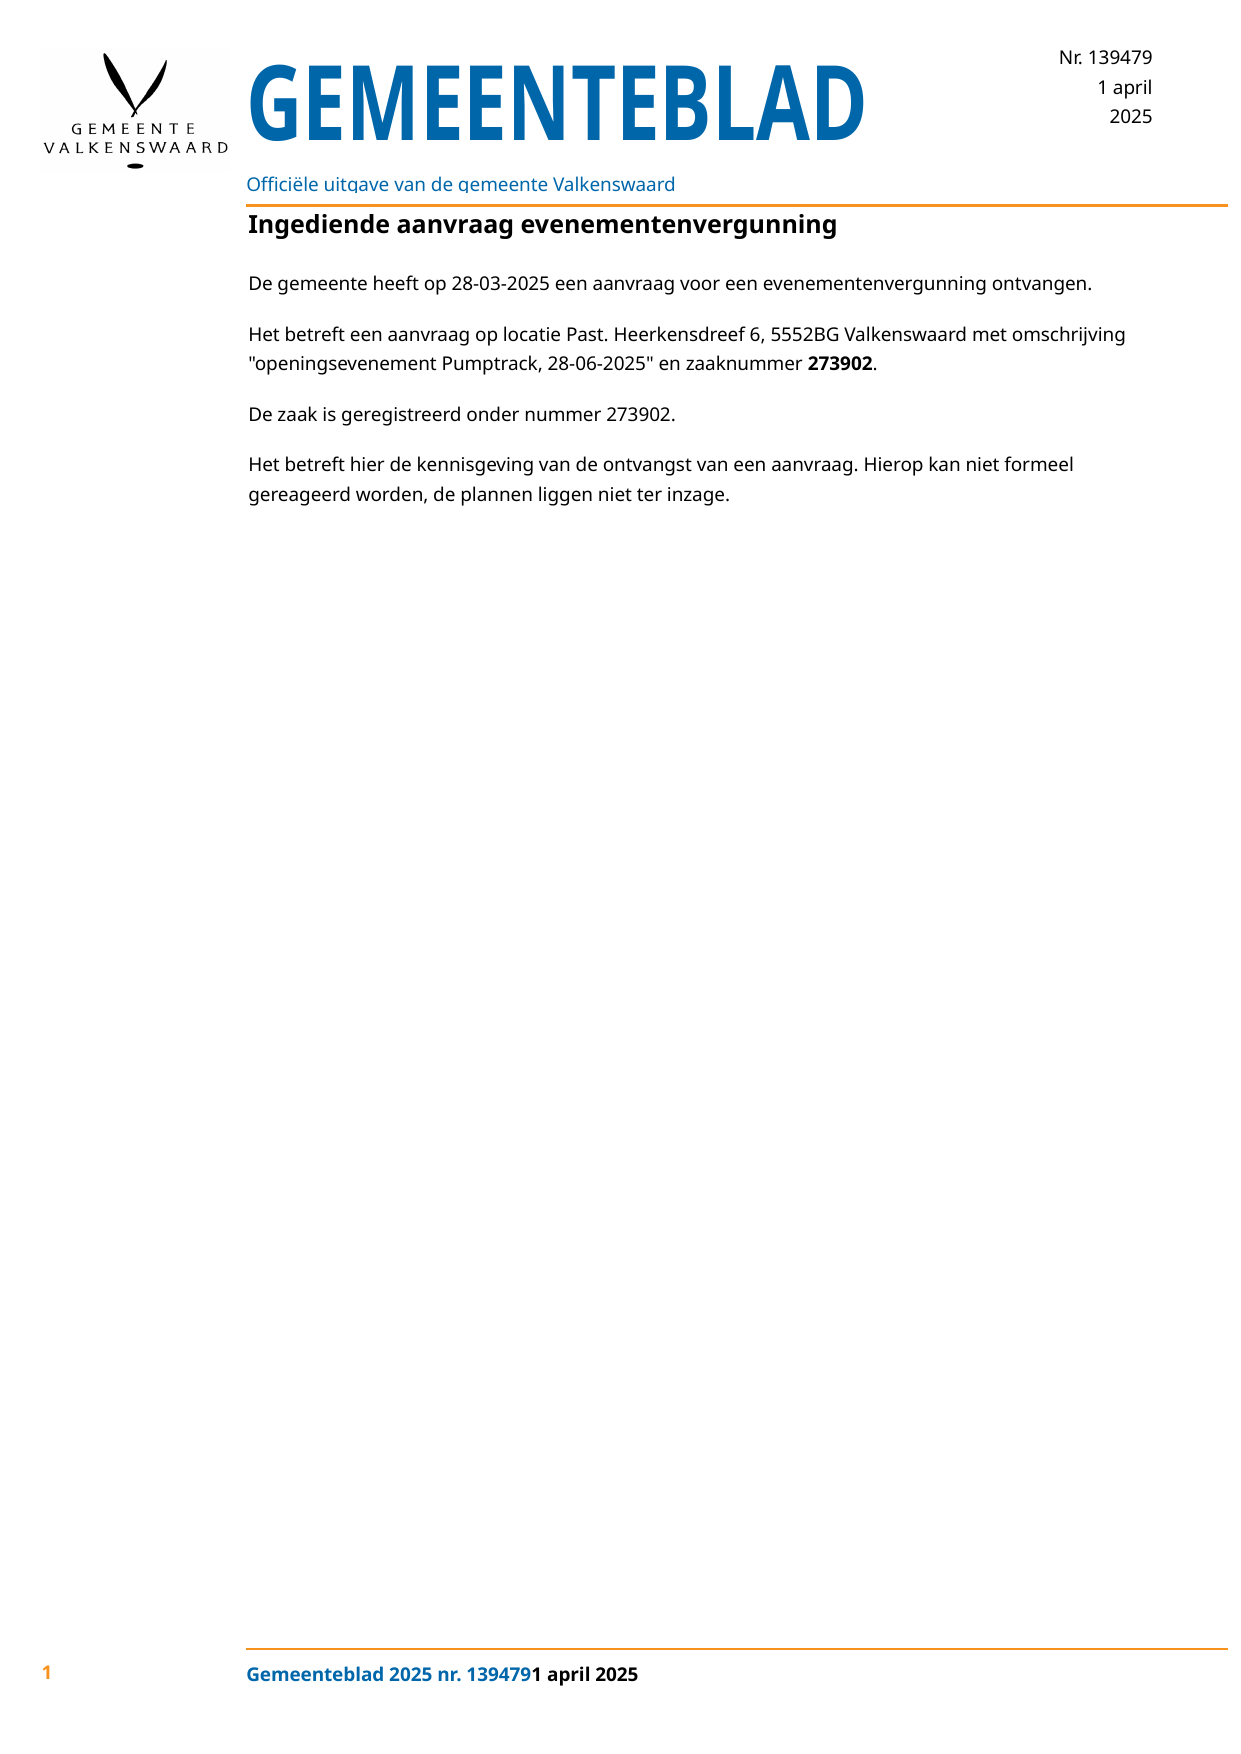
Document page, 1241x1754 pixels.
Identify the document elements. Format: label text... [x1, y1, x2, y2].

text Het betreft een aanvraag op locatie Past. Heerkensdreef 6, 5552BG Valkenswaard met omschrijving "openingsevenement Pumptrack, 28-06-2025" en zaaknummer 273902. [248, 321, 1152, 376]
text De gemeente heeft op 28-03-2025 een aanvraag voor een evenementenvergunning ontvangen. [248, 270, 1152, 296]
text Het betreft hier de kennisgeving van de ontvangst van een aanvraag. Hierop kan niet formeel gereageerd worden, de plannen liggen niet ter inzage. [248, 451, 1152, 506]
picture [41, 47, 231, 172]
text Ingediende aanvraag evenementenvergunning [248, 207, 1152, 241]
text De zaak is geregistreerd onder nummer 273902. [248, 401, 1152, 426]
